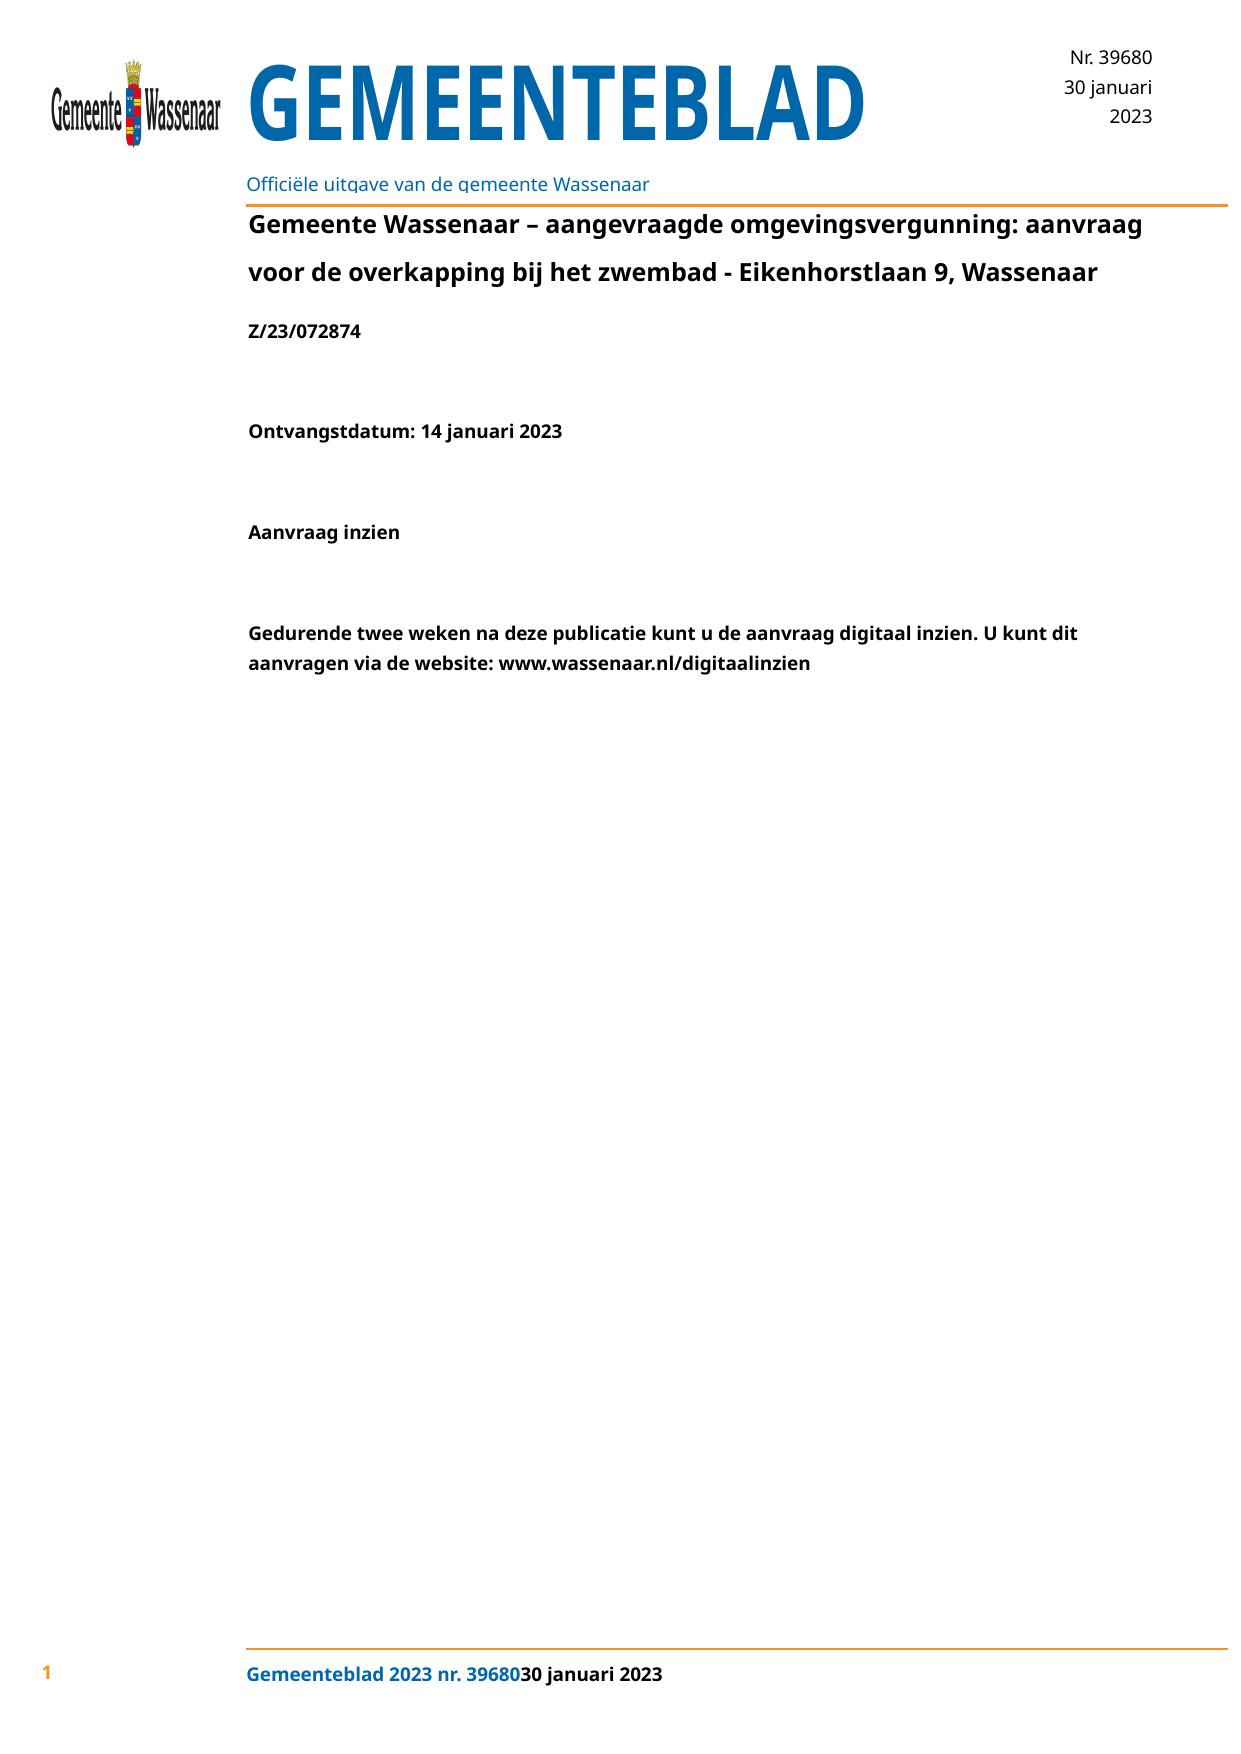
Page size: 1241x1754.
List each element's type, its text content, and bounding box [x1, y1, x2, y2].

text Gedurende twee weken na deze publicatie kunt u de aanvraag digitaal inzien. U kunt dit aanvragen via de website: www.wassenaar.nl/digitaalinzien [248, 620, 1152, 676]
text Z/23/072874 [248, 318, 1152, 344]
text Gemeente Wassenaar – aangevraagde omgevingsvergunning: aanvraag voor de overkapping bij het zwembad - Eikenhorstlaan 9, Wassenaar [248, 207, 1152, 288]
text Aanvraag inzien [248, 519, 1152, 545]
text Ontvangstdatum: 14 januari 2023 [248, 419, 1152, 444]
picture [41, 47, 231, 172]
